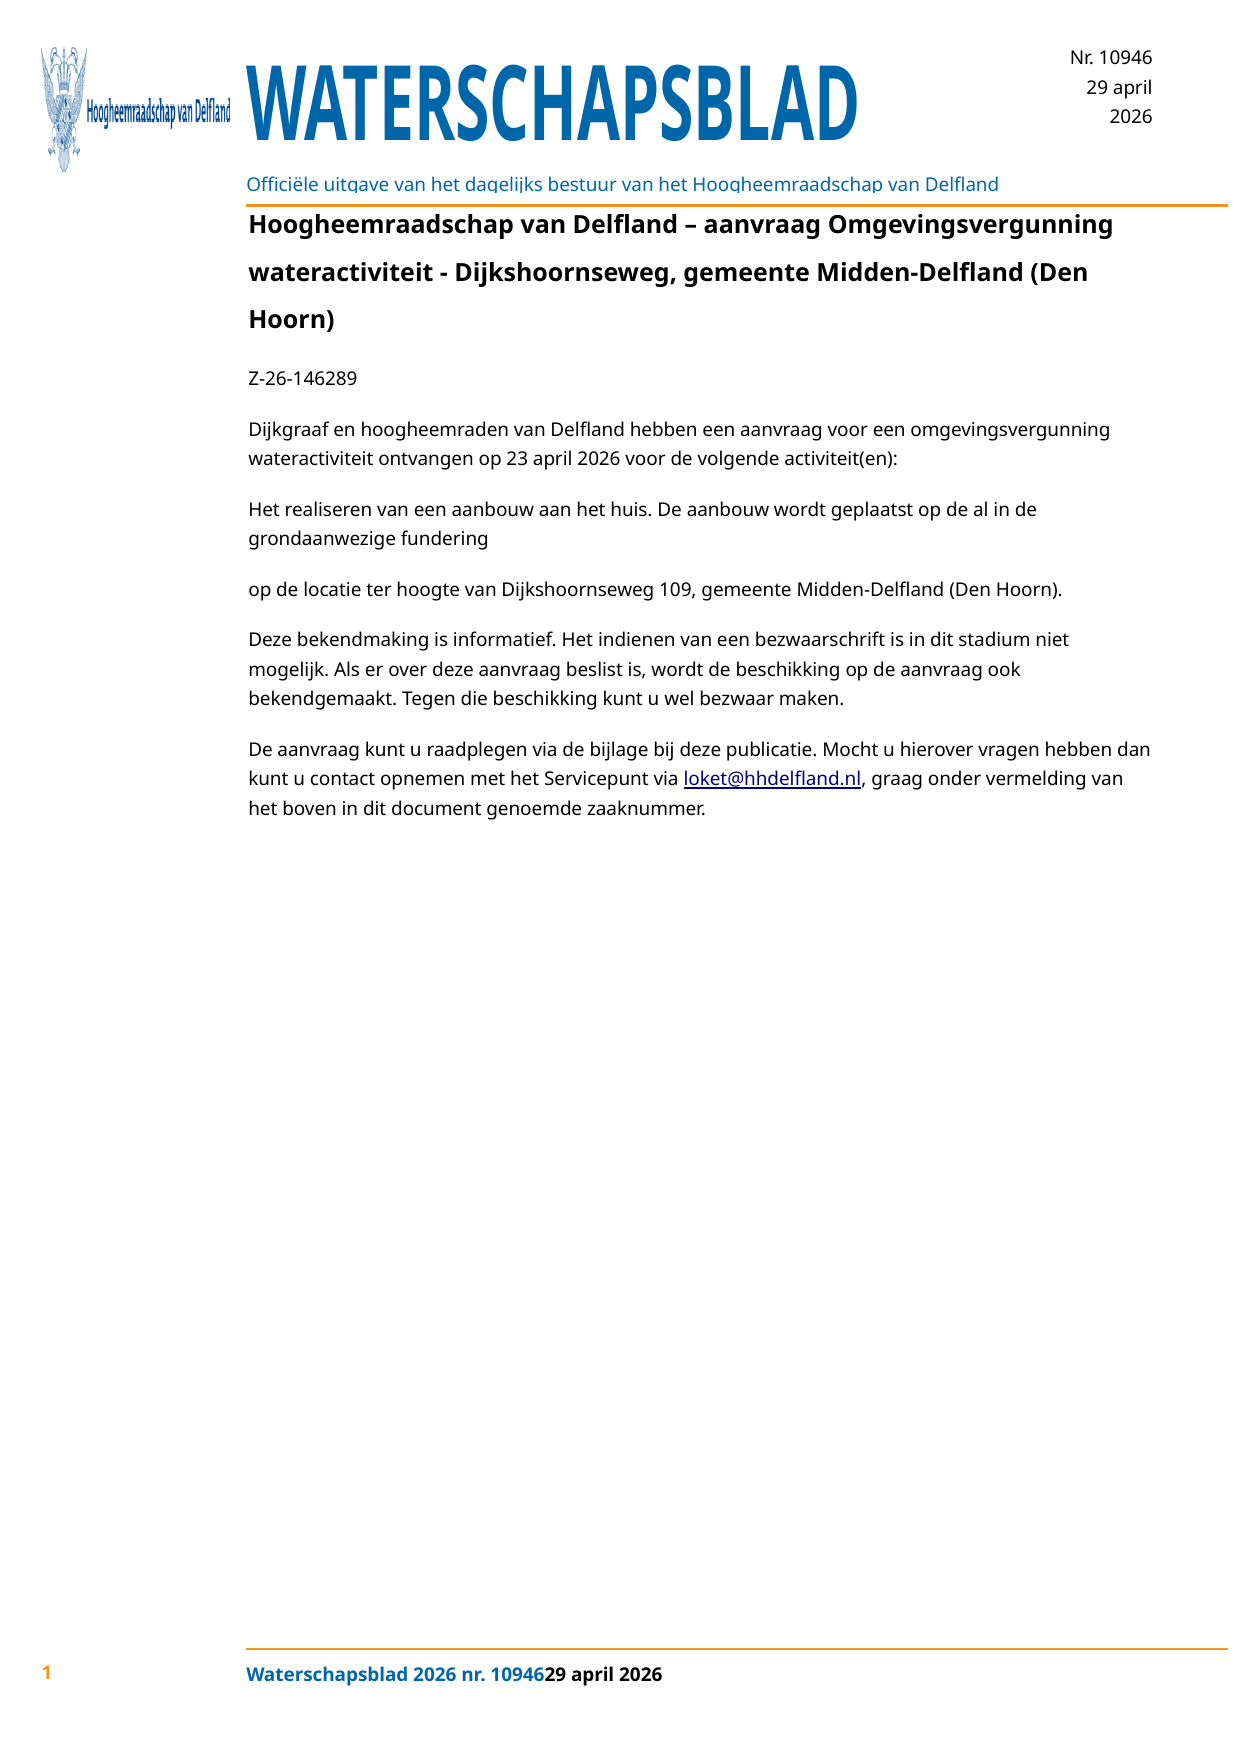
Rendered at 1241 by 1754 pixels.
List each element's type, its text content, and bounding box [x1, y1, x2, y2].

text op de locatie ter hoogte van Dijkshoornseweg 109, gemeente Midden-Delfland (Den Hoorn). [248, 576, 1152, 602]
picture [41, 47, 231, 172]
text Het realiseren van een aanbouw aan het huis. De aanbouw wordt geplaatst op de al in de grondaanwezige fundering [248, 496, 1152, 551]
text De aanvraag kunt u raadplegen via de bijlage bij deze publicatie. Mocht u hierover vragen hebben dan kunt u contact opnemen met het Servicepunt via loket@hhdelfland.nl, graag onder vermelding van het boven in dit document genoemde zaaknummer. [248, 736, 1152, 821]
text Hoogheemraadschap van Delfland – aanvraag Omgevingsvergunning wateractiviteit - Dijkshoornseweg, gemeente Midden-Delfland (Den Hoorn) [248, 207, 1152, 336]
text Deze bekendmaking is informatief. Het indienen van een bezwaarschrift is in dit stadium niet mogelijk. Als er over deze aanvraag beslist is, wordt de beschikking op de aanvraag ook bekendgemaakt. Tegen die beschikking kunt u wel bezwaar maken. [248, 626, 1152, 711]
text Z-26-146289 [248, 366, 1152, 391]
text Dijkgraaf en hoogheemraden van Delfland hebben een aanvraag voor een omgevingsvergunning wateractiviteit ontvangen op 23 april 2026 voor de volgende activiteit(en): [248, 416, 1152, 471]
